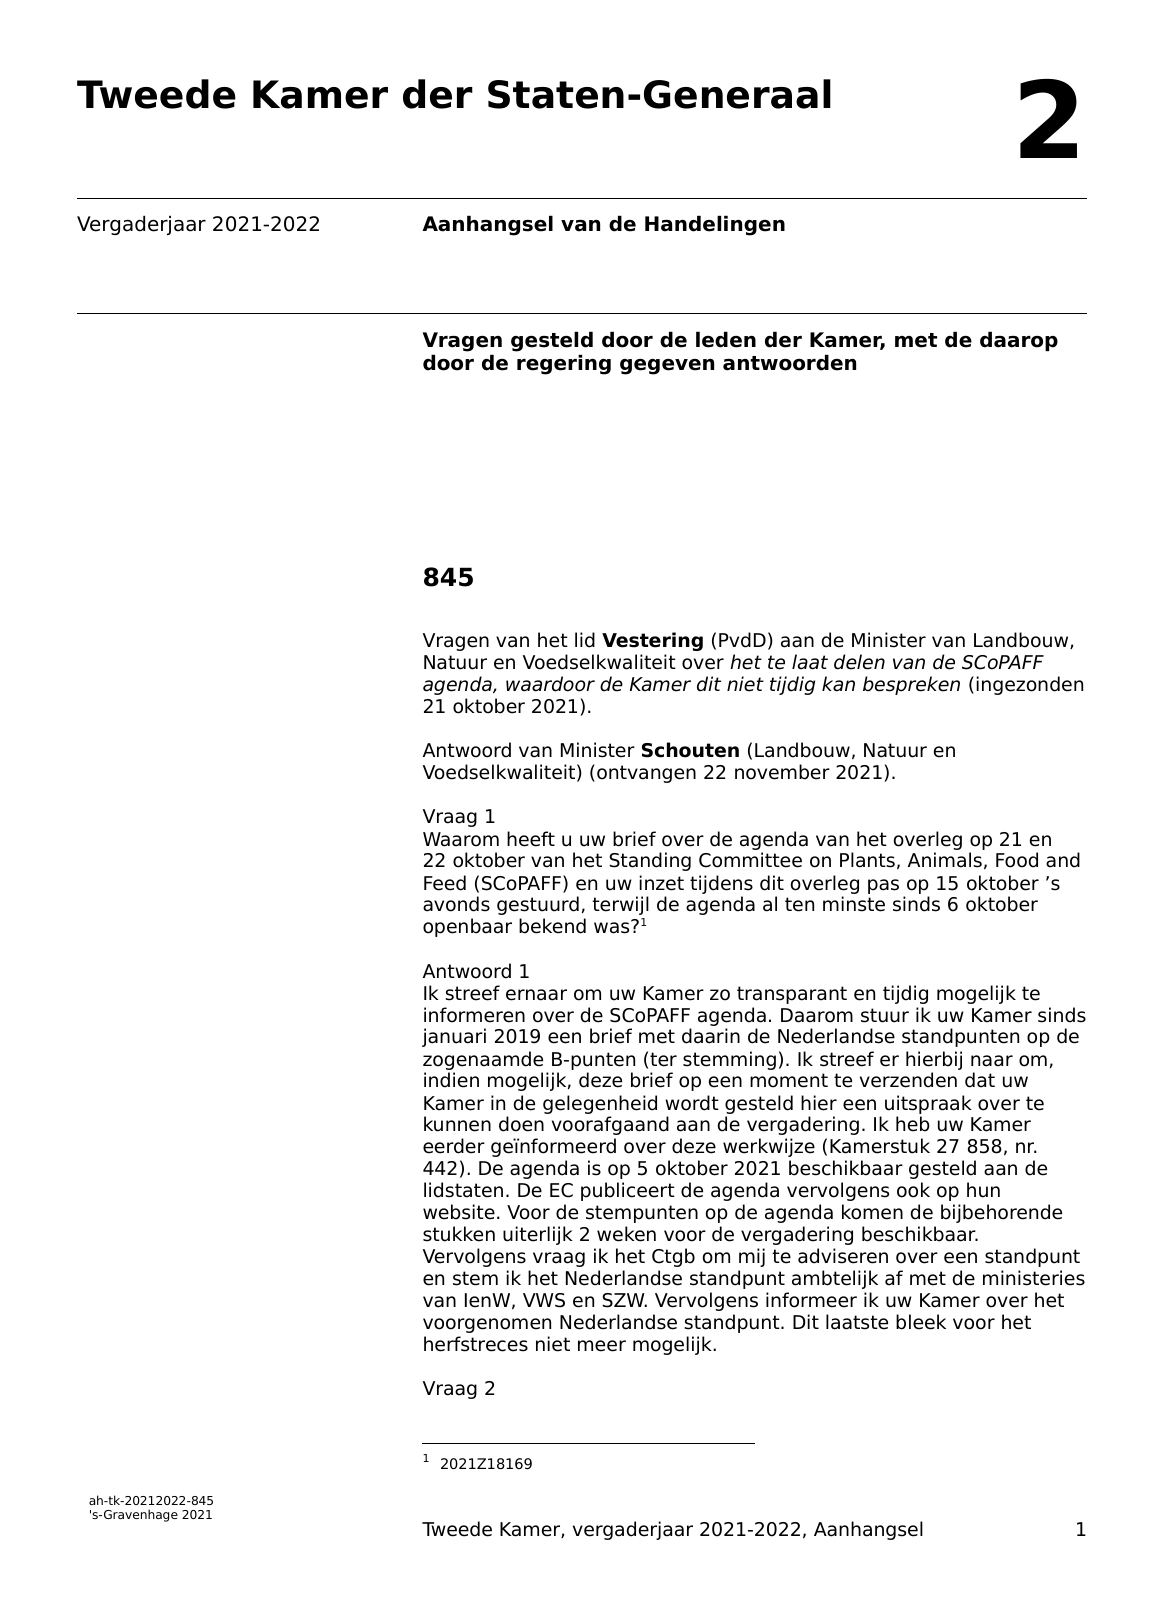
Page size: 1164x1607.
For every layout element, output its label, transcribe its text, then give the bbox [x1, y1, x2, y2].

text Vragen van het lid Vestering (PvdD) aan de Minister van Landbouw, Natuur en Voedselkwaliteit over het te laat delen van de SCoPAFF agenda, waardoor de Kamer dit niet tijdig kan bespreken (ingezonden 21 oktober 2021). [422, 630, 1087, 718]
text Vraag 2 [422, 1378, 1087, 1400]
table_cell Vergaderjaar 2021-2022 [77, 199, 422, 313]
table_cell Aanhangsel van de Handelingen [422, 199, 1087, 313]
text 's-Gravenhage 2021 [88, 1508, 323, 1522]
table_header Tweede Kamer der Staten-Generaal [77, 59, 886, 198]
text Antwoord van Minister Schouten (Landbouw, Natuur en Voedselkwaliteit) (ontvangen 22 november 2021). [422, 740, 1087, 784]
text 845 [422, 563, 1087, 592]
text ah-tk-20212022-845 [88, 1494, 323, 1508]
table_header 2 [886, 59, 1087, 198]
table_cell Vragen gesteld door de leden der Kamer, met de daarop door de regering gegeven antwoorden [422, 314, 1087, 375]
text 2021Z18169 [422, 1452, 1087, 1474]
text Waarom heeft u uw brief over de agenda van het overleg op 21 en 22 oktober van het Standing Committee on Plants, Animals, Food and Feed (SCoPAFF) en uw inzet tijdens dit overleg pas op 15 oktober ’s avonds gestuurd, terwijl de agenda al ten minste sinds 6 oktober openbaar bekend was? [422, 828, 1087, 938]
text Ik streef ernaar om uw Kamer zo transparant en tijdig mogelijk te informeren over de SCoPAFF agenda. Daarom stuur ik uw Kamer sinds januari 2019 een brief met daarin de Nederlandse standpunten op de zogenaamde B-punten (ter stemming). Ik streef er hierbij naar om, indien mogelijk, deze brief op een moment te verzenden dat uw Kamer in de gelegenheid wordt gesteld hier een uitspraak over te kunnen doen voorafgaand aan de vergadering. Ik heb uw Kamer eerder geïnformeerd over deze werkwijze (Kamerstuk 27 858, nr. 442). De agenda is op 5 oktober 2021 beschikbaar gesteld aan de lidstaten. De EC publiceert de agenda vervolgens ook op hun website. Voor de stempunten op de agenda komen de bijbehorende stukken uiterlijk 2 weken voor de vergadering beschikbaar. Vervolgens vraag ik het Ctgb om mij te adviseren over een standpunt en stem ik het Nederlandse standpunt ambtelijk af met de ministeries van IenW, VWS en SZW. Vervolgens informeer ik uw Kamer over het voorgenomen Nederlandse standpunt. Dit laatste bleek voor het herfstreces niet meer mogelijk. [422, 982, 1087, 1356]
table_cell [77, 314, 422, 375]
text Vraag 1 [422, 806, 1087, 828]
text Antwoord 1 [422, 961, 1087, 982]
